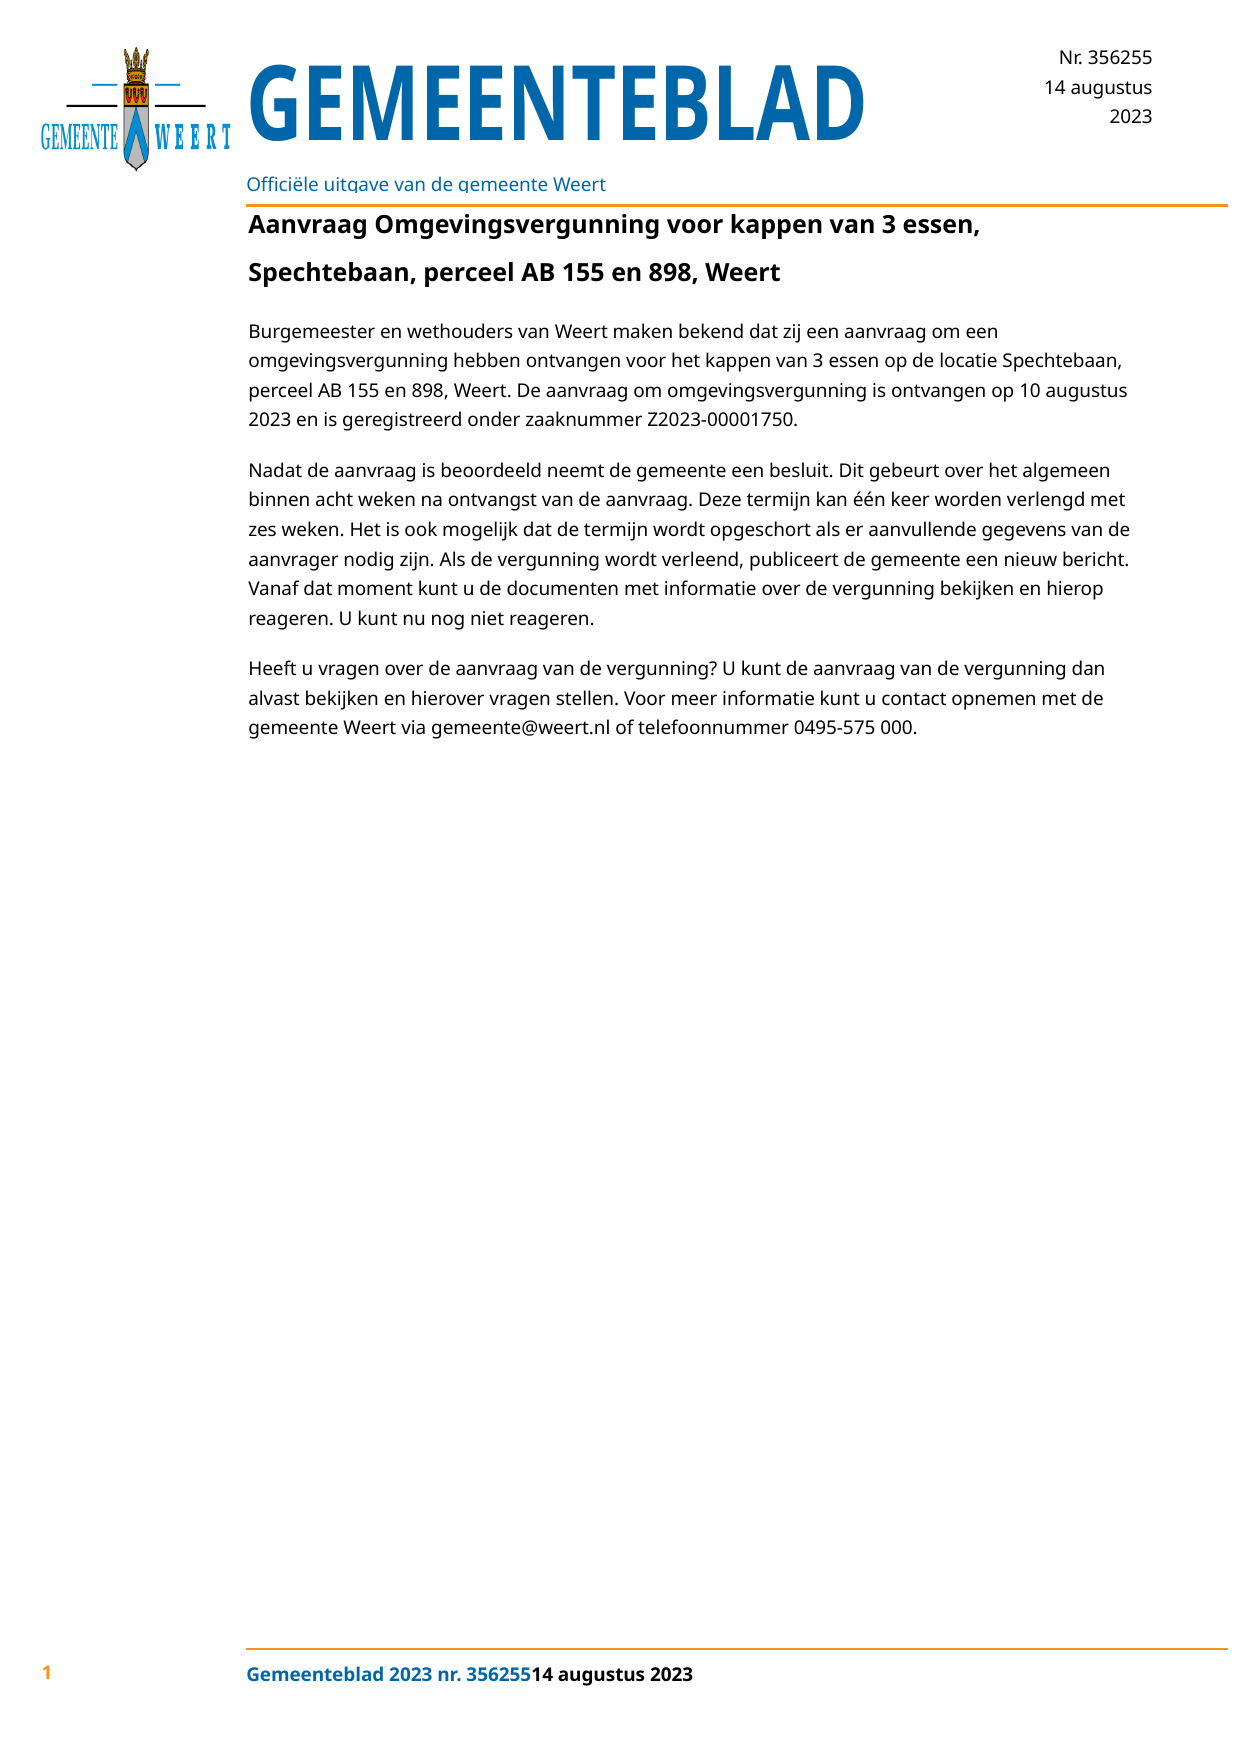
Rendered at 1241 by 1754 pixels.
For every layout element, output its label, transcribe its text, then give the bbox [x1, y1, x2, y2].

text Aanvraag Omgevingsvergunning voor kappen van 3 essen, Spechtebaan, perceel AB 155 en 898, Weert [248, 207, 1152, 288]
text Burgemeester en wethouders van Weert maken bekend dat zij een aanvraag om een omgevingsvergunning hebben ontvangen voor het kappen van 3 essen op de locatie Spechtebaan, perceel AB 155 en 898, Weert. De aanvraag om omgevingsvergunning is ontvangen op 10 augustus 2023 en is geregistreerd onder zaaknummer Z2023-00001750. [248, 318, 1152, 432]
picture [41, 47, 231, 172]
text Heeft u vragen over de aanvraag van de vergunning? U kunt de aanvraag van de vergunning dan alvast bekijken en hierover vragen stellen. Voor meer informatie kunt u contact opnemen met de gemeente Weert via gemeente@weert.nl of telefoonnummer 0495-575 000. [248, 655, 1152, 740]
text Nadat de aanvraag is beoordeeld neemt de gemeente een besluit. Dit gebeurt over het algemeen binnen acht weken na ontvangst van de aanvraag. Deze termijn kan één keer worden verlengd met zes weken. Het is ook mogelijk dat de termijn wordt opgeschort als er aanvullende gegevens van de aanvrager nodig zijn. Als de vergunning wordt verleend, publiceert de gemeente een nieuw bericht. Vanaf dat moment kunt u de documenten met informatie over de vergunning bekijken en hierop reageren. U kunt nu nog niet reageren. [248, 457, 1152, 631]
